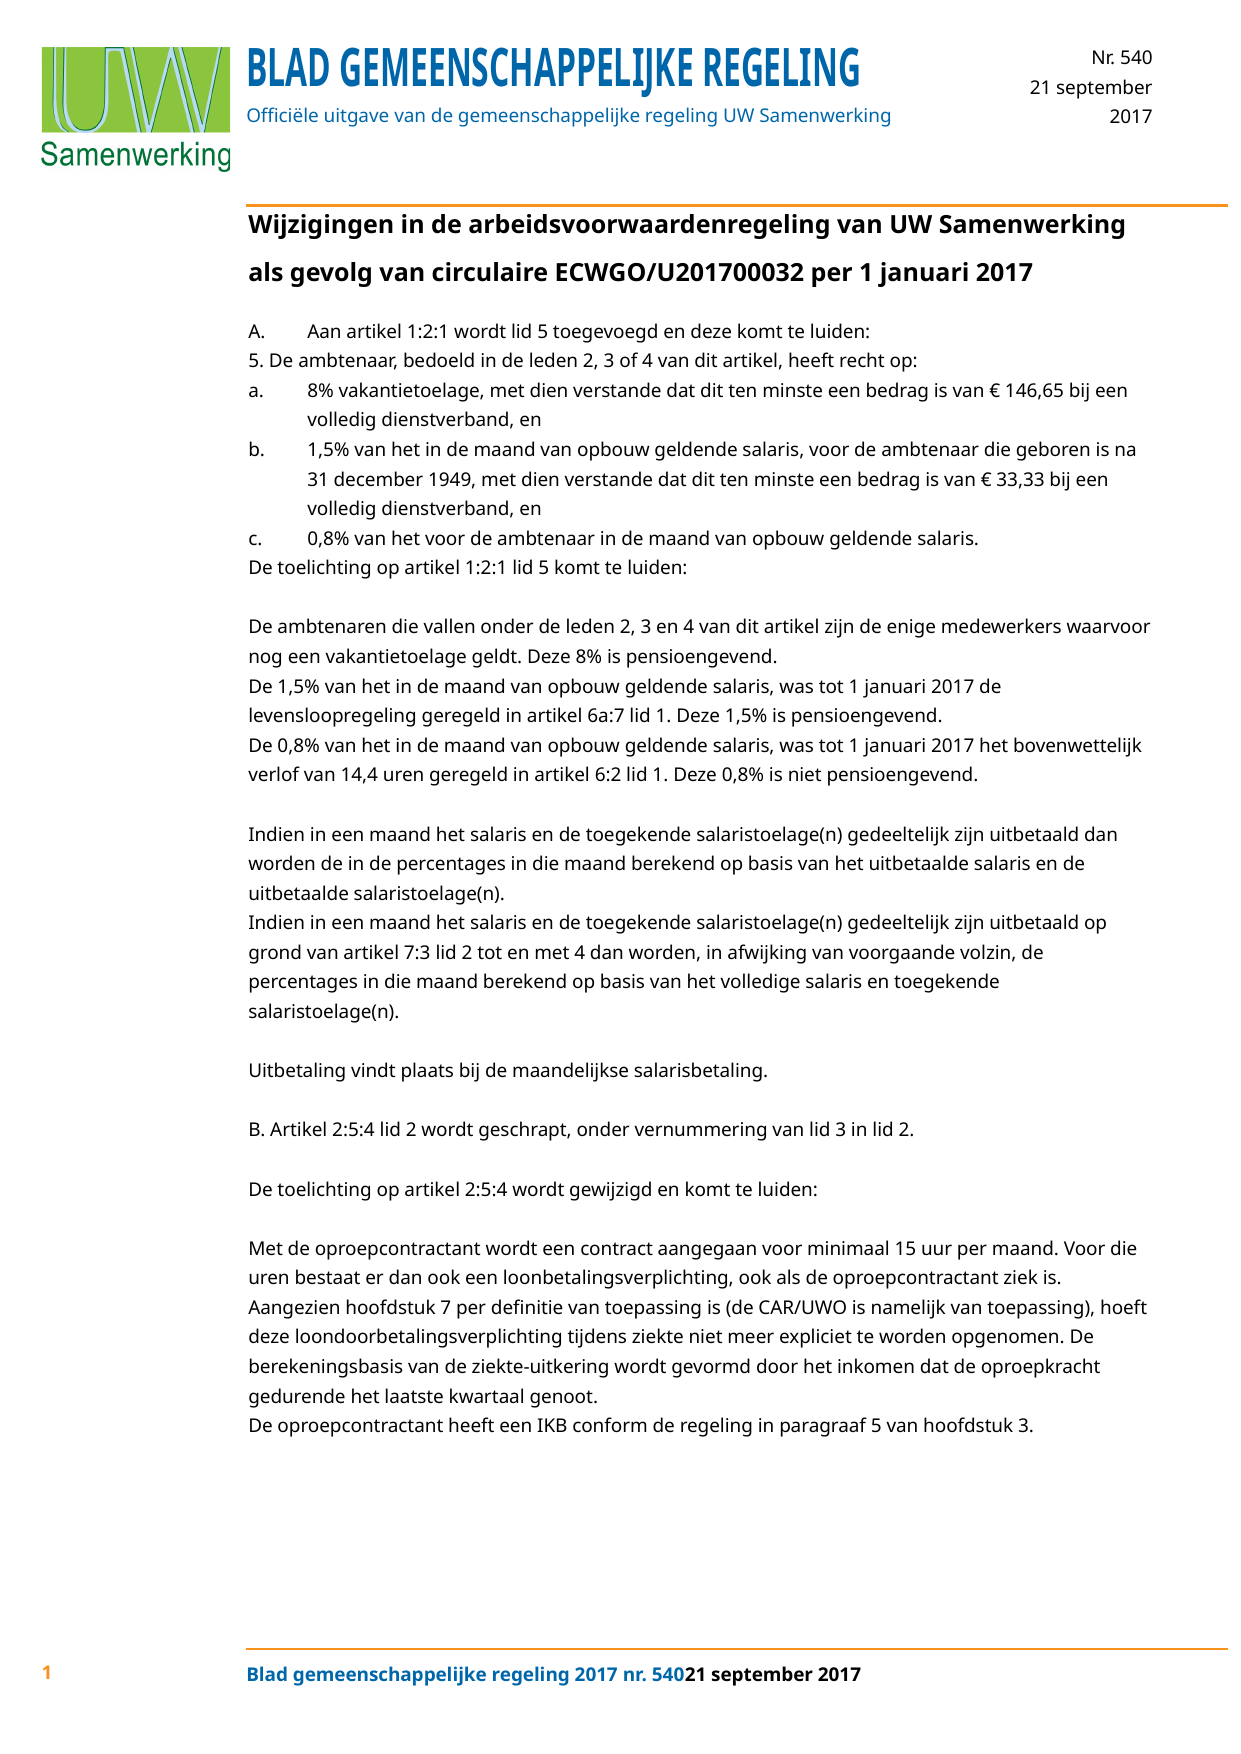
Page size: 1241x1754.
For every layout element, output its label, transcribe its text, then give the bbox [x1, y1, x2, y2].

text B. Artikel 2:5:4 lid 2 wordt geschrapt, onder vernummering van lid 3 in lid 2. [248, 1117, 1152, 1142]
list 0,8% van het voor de ambtenaar in de maand van opbouw geldende salaris. [248, 525, 1152, 551]
picture [41, 47, 231, 172]
text De ambtenaren die vallen onder de leden 2, 3 en 4 van dit artikel zijn de enige medewerkers waarvoor nog een vakantietoelage geldt. Deze 8% is pensioengevend. [248, 614, 1152, 669]
text De 0,8% van het in de maand van opbouw geldende salaris, was tot 1 januari 2017 het bovenwettelijk verlof van 14,4 uren geregeld in artikel 6:2 lid 1. Deze 0,8% is niet pensioengevend. [248, 732, 1152, 787]
text Indien in een maand het salaris en de toegekende salaristoelage(n) gedeeltelijk zijn uitbetaald op grond van artikel 7:3 lid 2 tot en met 4 dan worden, in afwijking van voorgaande volzin, de percentages in die maand berekend op basis van het volledige salaris en toegekende salaristoelage(n). [248, 909, 1152, 1024]
list 1,5% van het in de maand van opbouw geldende salaris, voor de ambtenaar die geboren is na 31 december 1949, met dien verstande dat dit ten minste een bedrag is van € 33,33 bij een volledig dienstverband, en [248, 436, 1152, 521]
text Wijzigingen in de arbeidsvoorwaardenregeling van UW Samenwerking als gevolg van circulaire ECWGO/U201700032 per 1 januari 2017 [248, 207, 1152, 288]
text Met de oproepcontractant wordt een contract aangegaan voor minimaal 15 uur per maand. Voor die uren bestaat er dan ook een loonbetalingsverplichting, ook als de oproepcontractant ziek is. Aangezien hoofdstuk 7 per definitie van toepassing is (de CAR/UWO is namelijk van toepassing), hoeft deze loondoorbetalingsverplichting tijdens ziekte niet meer expliciet te worden opgenomen. De berekeningsbasis van de ziekte-uitkering wordt gevormd door het inkomen dat de oproepkracht gedurende het laatste kwartaal genoot. [248, 1235, 1152, 1409]
text Indien in een maand het salaris en de toegekende salaristoelage(n) gedeeltelijk zijn uitbetaald dan worden de in de percentages in die maand berekend op basis van het uitbetaalde salaris en de uitbetaalde salaristoelage(n). [248, 821, 1152, 906]
list Aan artikel 1:2:1 wordt lid 5 toegevoegd en deze komt te luiden: [248, 318, 1152, 344]
text Uitbetaling vindt plaats bij de maandelijkse salarisbetaling. [248, 1057, 1152, 1083]
text De 1,5% van het in de maand van opbouw geldende salaris, was tot 1 januari 2017 de levensloopregeling geregeld in artikel 6a:7 lid 1. Deze 1,5% is pensioengevend. [248, 673, 1152, 728]
text De toelichting op artikel 2:5:4 wordt gewijzigd en komt te luiden: [248, 1176, 1152, 1202]
list 8% vakantietoelage, met dien verstande dat dit ten minste een bedrag is van € 146,65 bij een volledig dienstverband, en [248, 377, 1152, 432]
text De oproepcontractant heeft een IKB conform de regeling in paragraaf 5 van hoofdstuk 3. [248, 1412, 1152, 1438]
text 5. De ambtenaar, bedoeld in de leden 2, 3 of 4 van dit artikel, heeft recht op: [248, 347, 1152, 373]
text De toelichting op artikel 1:2:1 lid 5 komt te luiden: [248, 554, 1152, 580]
